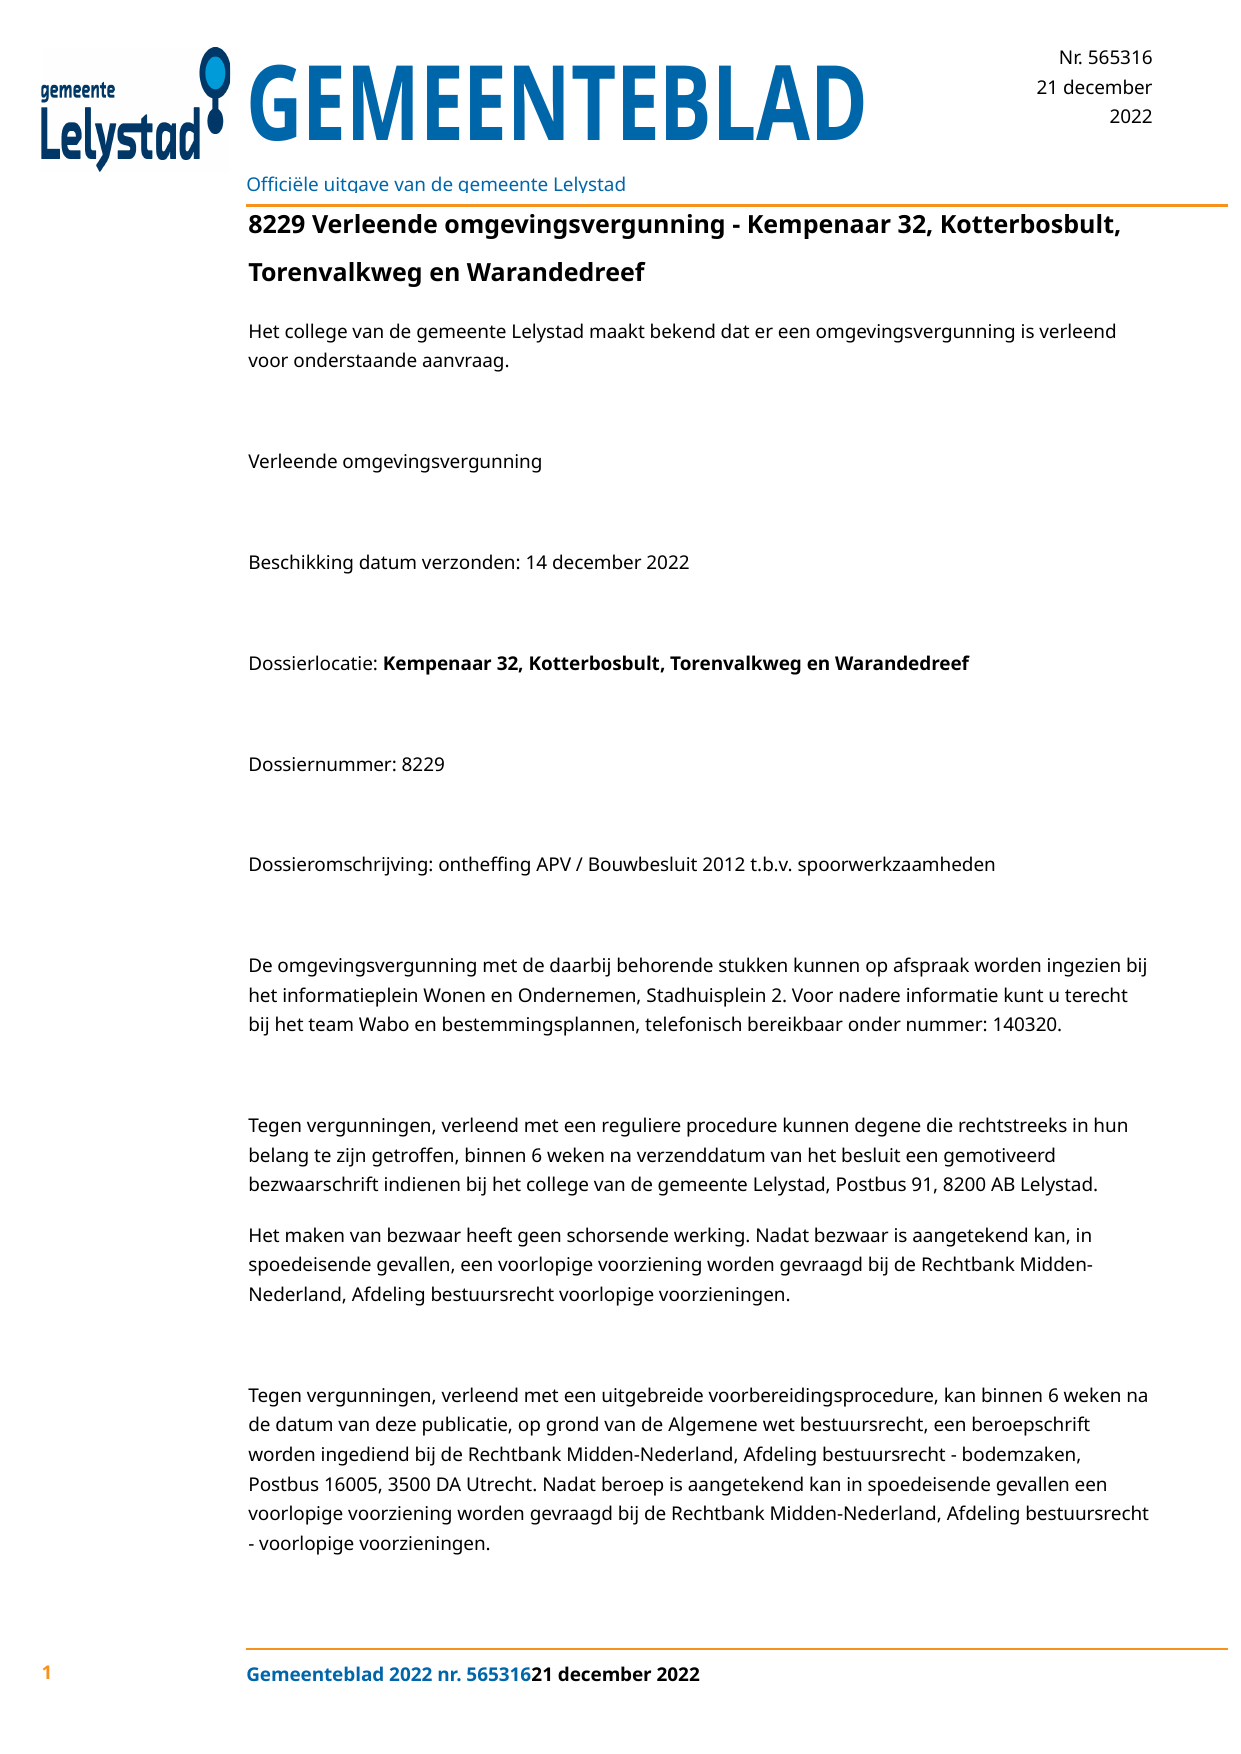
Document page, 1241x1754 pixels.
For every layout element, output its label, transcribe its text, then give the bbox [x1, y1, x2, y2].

text De omgevingsvergunning met de daarbij behorende stukken kunnen op afspraak worden ingezien bij het informatieplein Wonen en Ondernemen, Stadhuisplein 2. Voor nadere informatie kunt u terecht bij het team Wabo en bestemmingsplannen, telefonisch bereikbaar onder nummer: 140320. [248, 952, 1152, 1037]
text Dossierlocatie: Kempenaar 32, Kotterbosbult, Torenvalkweg en Warandedreef [248, 650, 1152, 676]
text Tegen vergunningen, verleend met een uitgebreide voorbereidingsprocedure, kan binnen 6 weken na de datum van deze publicatie, op grond van de Algemene wet bestuursrecht, een beroepschrift worden ingediend bij de Rechtbank Midden-Nederland, Afdeling bestuursrecht - bodemzaken, Postbus 16005, 3500 DA Utrecht. Nadat beroep is aangetekend kan in spoedeisende gevallen een voorlopige voorziening worden gevraagd bij de Rechtbank Midden-Nederland, Afdeling bestuursrecht - voorlopige voorzieningen. [248, 1382, 1152, 1556]
text Beschikking datum verzonden: 14 december 2022 [248, 549, 1152, 575]
text Dossieromschrijving: ontheffing APV / Bouwbesluit 2012 t.b.v. spoorwerkzaamheden [248, 852, 1152, 877]
text Verleende omgevingsvergunning [248, 448, 1152, 474]
text Het maken van bezwaar heeft geen schorsende werking. Nadat bezwaar is aangetekend kan, in spoedeisende gevallen, een voorlopige voorziening worden gevraagd bij de Rechtbank Midden-Nederland, Afdeling bestuursrecht voorlopige voorzieningen. [248, 1222, 1152, 1307]
picture [41, 47, 231, 172]
text Het college van de gemeente Lelystad maakt bekend dat er een omgevingsvergunning is verleend voor onderstaande aanvraag. [248, 318, 1152, 373]
text 8229 Verleende omgevingsvergunning - Kempenaar 32, Kotterbosbult, Torenvalkweg en Warandedreef [248, 207, 1152, 288]
text Dossiernummer: 8229 [248, 751, 1152, 777]
text Tegen vergunningen, verleend met een reguliere procedure kunnen degene die rechtstreeks in hun belang te zijn getroffen, binnen 6 weken na verzenddatum van het besluit een gemotiveerd bezwaarschrift indienen bij het college van de gemeente Lelystad, Postbus 91, 8200 AB Lelystad. [248, 1112, 1152, 1197]
